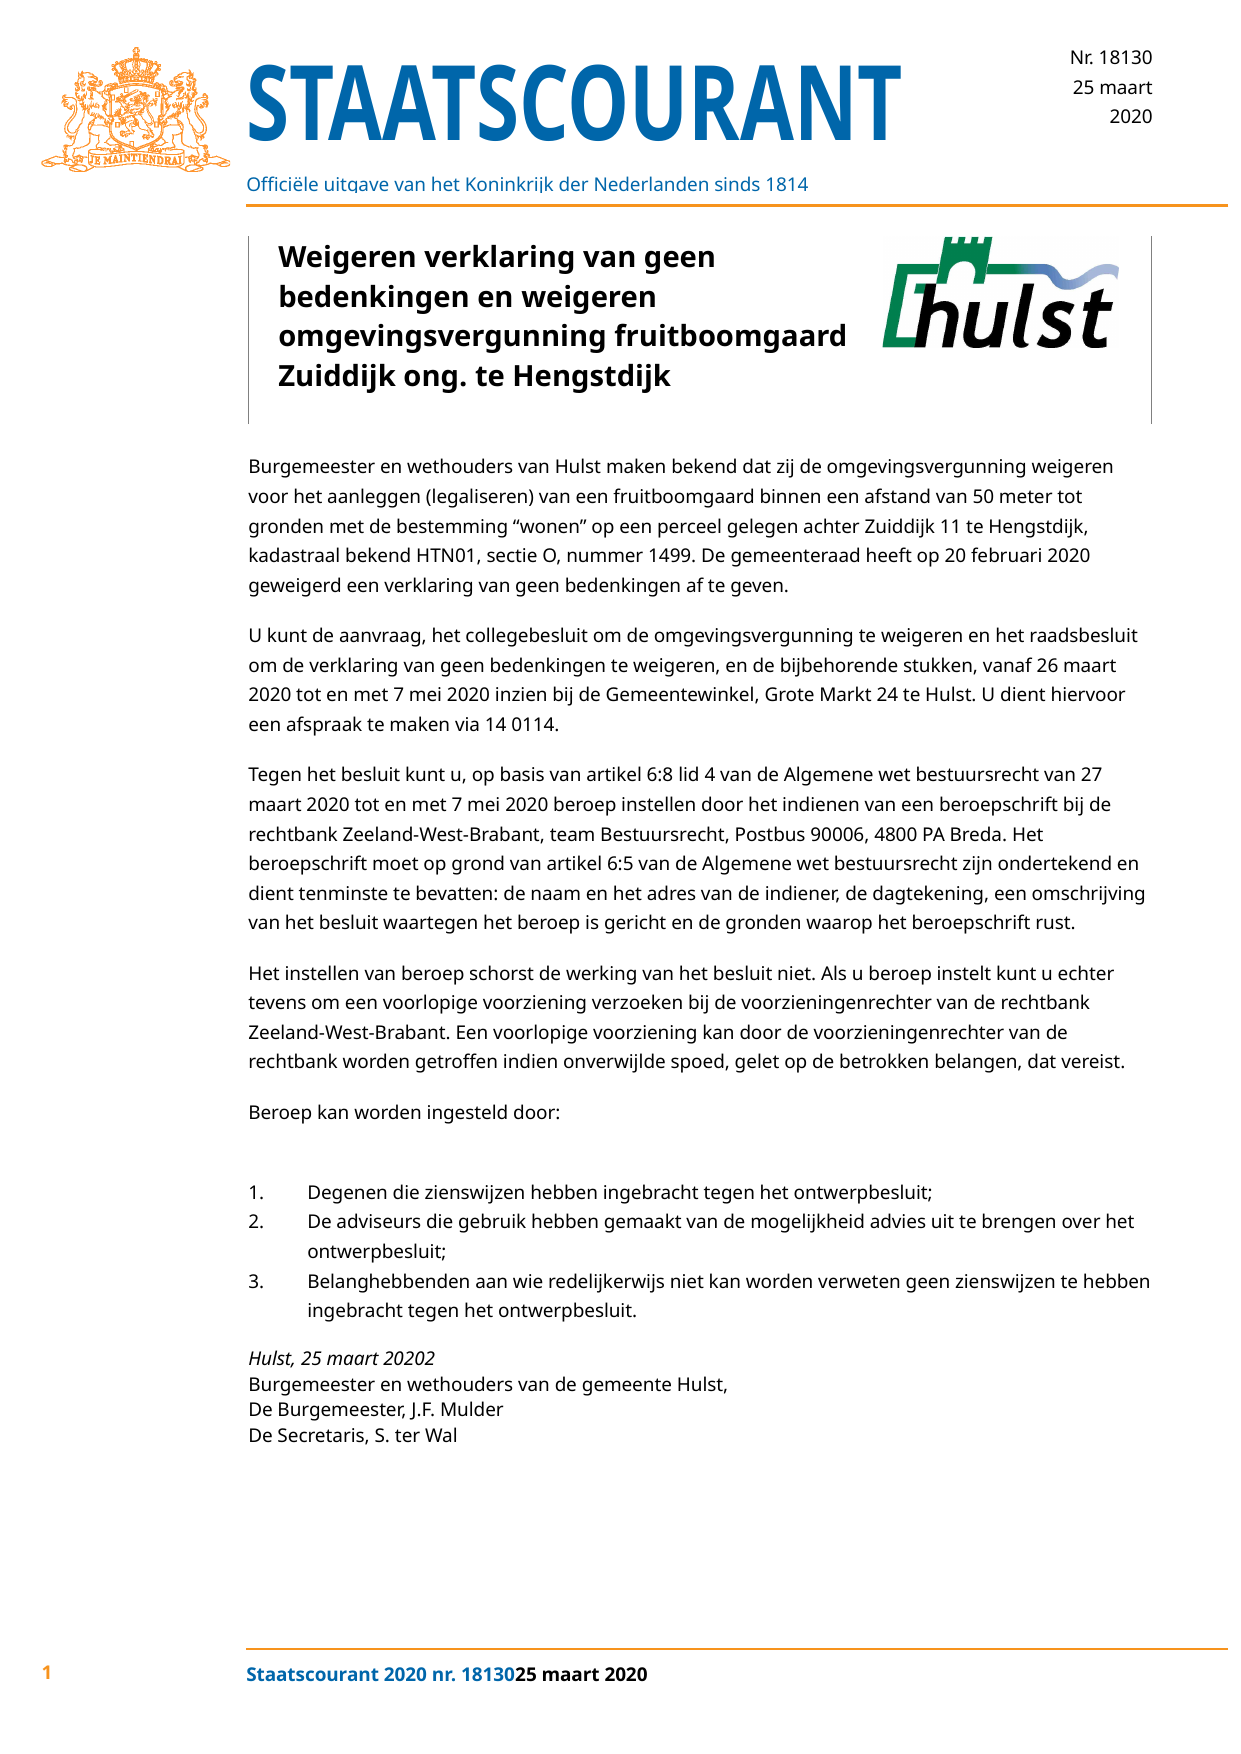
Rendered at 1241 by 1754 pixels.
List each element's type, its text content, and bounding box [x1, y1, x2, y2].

picture [41, 47, 231, 172]
picture [882, 236, 1119, 348]
table_header Weigeren verklaring van geen bedenkingen en weigeren omgevingsvergunning fruitboomgaard Zuiddijk ong. te Hengstdijk [249, 236, 850, 424]
text De Burgemeester, J.F. Mulder [248, 1397, 1152, 1422]
text De Secretaris, S. ter Wal [248, 1422, 1152, 1448]
table_header [850, 236, 1151, 424]
text Burgemeester en wethouders van de gemeente Hulst, [248, 1371, 1152, 1397]
text Het instellen van beroep schorst de werking van het besluit niet. Als u beroep instelt kunt u echter tevens om een voorlopige voorziening verzoeken bij de voorzieningenrechter van de rechtbank Zeeland-West-Brabant. Een voorlopige voorziening kan door de voorzieningenrechter van de rechtbank worden getroffen indien onverwijlde spoed, gelet op de betrokken belangen, dat vereist. [248, 960, 1152, 1074]
text Tegen het besluit kunt u, op basis van artikel 6:8 lid 4 van de Algemene wet bestuursrecht van 27 maart 2020 tot en met 7 mei 2020 beroep instellen door het indienen van een beroepschrift bij de rechtbank Zeeland-West-Brabant, team Bestuursrecht, Postbus 90006, 4800 PA Breda. Het beroepschrift moet op grond van artikel 6:5 van de Algemene wet bestuursrecht zijn ondertekend en dient tenminste te bevatten: de naam en het adres van de indiener, de dagtekening, een omschrijving van het besluit waartegen het beroep is gericht en de gronden waarop het beroepschrift rust. [248, 762, 1152, 935]
list Belanghebbenden aan wie redelijkerwijs niet kan worden verweten geen zienswijzen te hebben ingebracht tegen het ontwerpbesluit. [248, 1268, 1152, 1323]
text Burgemeester en wethouders van Hulst maken bekend dat zij de omgevingsvergunning weigeren voor het aanleggen (legaliseren) van een fruitboomgaard binnen een afstand van 50 meter tot gronden met de bestemming “wonen” op een perceel gelegen achter Zuiddijk 11 te Hengstdijk, kadastraal bekend HTN01, sectie O, nummer 1499. De gemeenteraad heeft op 20 februari 2020 geweigerd een verklaring van geen bedenkingen af te geven. [248, 454, 1152, 598]
text Hulst, 25 maart 20202 [248, 1345, 1152, 1371]
text U kunt de aanvraag, het collegebesluit om de omgevingsvergunning te weigeren en het raadsbesluit om de verklaring van geen bedenkingen te weigeren, en de bijbehorende stukken, vanaf 26 maart 2020 tot en met 7 mei 2020 inzien bij de Gemeentewinkel, Grote Markt 24 te Hulst. U dient hiervoor een afspraak te maken via 14 0114. [248, 622, 1152, 737]
list De adviseurs die gebruik hebben gemaakt van de mogelijkheid advies uit te brengen over het ontwerpbesluit; [248, 1209, 1152, 1264]
list Degenen die zienswijzen hebben ingebracht tegen het ontwerpbesluit; [248, 1179, 1152, 1205]
text Beroep kan worden ingesteld door: [248, 1099, 1152, 1125]
